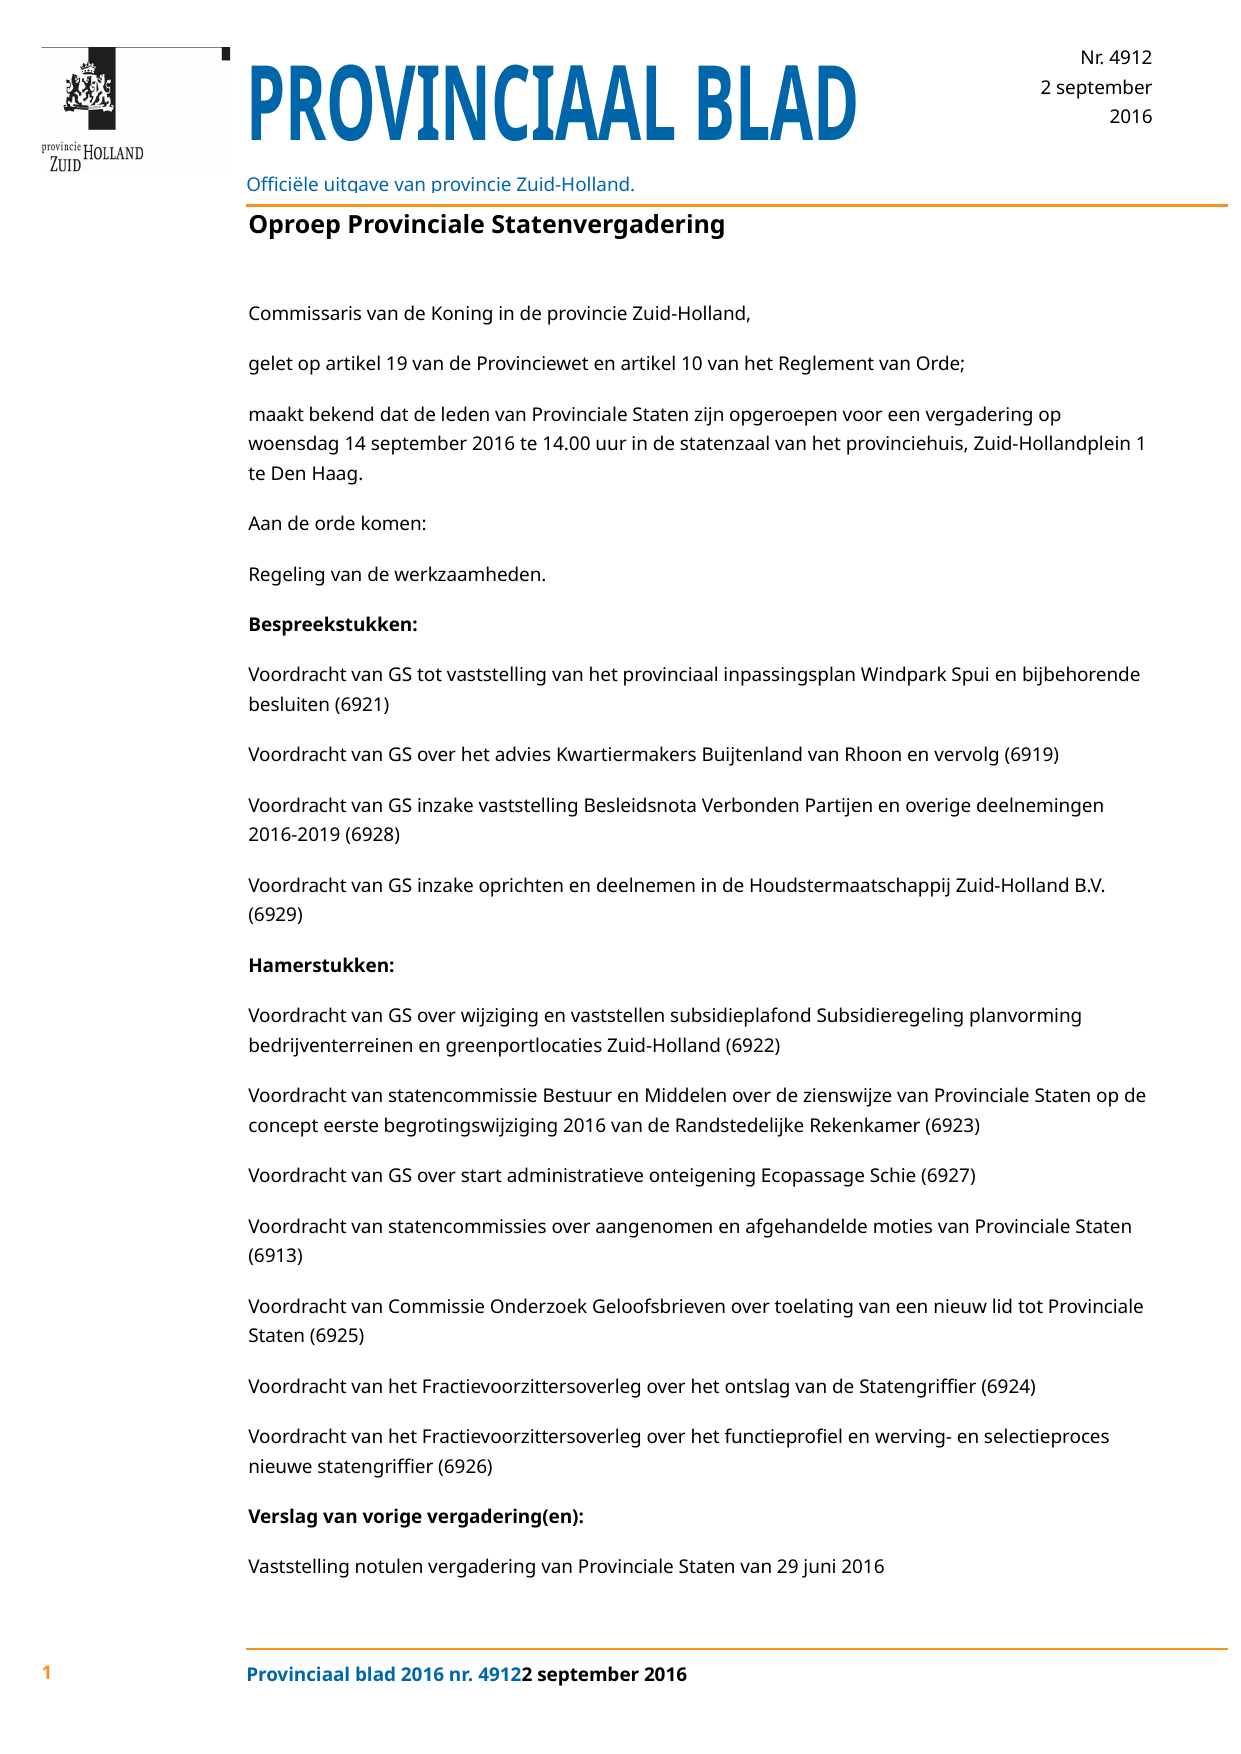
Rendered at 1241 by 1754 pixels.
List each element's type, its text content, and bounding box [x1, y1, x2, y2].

text Commissaris van de Koning in de provincie Zuid-Holland, [248, 300, 1152, 326]
text gelet op artikel 19 van de Provinciewet en artikel 10 van het Reglement van Orde; [248, 350, 1152, 376]
text Vaststelling notulen vergadering van Provinciale Staten van 29 juni 2016 [248, 1554, 1152, 1579]
text Voordracht van GS over het advies Kwartiermakers Buijtenland van Rhoon en vervolg (6919) [248, 742, 1152, 767]
text Voordracht van statencommissies over aangenomen en afgehandelde moties van Provinciale Staten (6913) [248, 1213, 1152, 1268]
text Hamerstukken: [248, 952, 1152, 978]
text Regeling van de werkzaamheden. [248, 561, 1152, 586]
picture [41, 47, 231, 172]
text Voordracht van het Fractievoorzittersoverleg over het ontslag van de Statengriffier (6924) [248, 1373, 1152, 1398]
text Voordracht van GS inzake vaststelling Besleidsnota Verbonden Partijen en overige deelnemingen 2016-2019 (6928) [248, 792, 1152, 847]
text Voordracht van Commissie Onderzoek Geloofsbrieven over toelating van een nieuw lid tot Provinciale Staten (6925) [248, 1293, 1152, 1348]
text Bespreekstukken: [248, 611, 1152, 637]
text Voordracht van GS over start administratieve onteigening Ecopassage Schie (6927) [248, 1162, 1152, 1188]
text Oproep Provinciale Statenvergadering [248, 207, 1152, 241]
text Voordracht van het Fractievoorzittersoverleg over het functieprofiel en werving- en selectieproces nieuwe statengriffier (6926) [248, 1423, 1152, 1478]
text Voordracht van GS inzake oprichten en deelnemen in de Houdstermaatschappij Zuid-Holland B.V. (6929) [248, 872, 1152, 927]
text Verslag van vorige vergadering(en): [248, 1503, 1152, 1529]
text maakt bekend dat de leden van Provinciale Staten zijn opgeroepen voor een vergadering op woensdag 14 september 2016 te 14.00 uur in de statenzaal van het provinciehuis, Zuid-Hollandplein 1 te Den Haag. [248, 401, 1152, 486]
text Voordracht van GS tot vaststelling van het provinciaal inpassingsplan Windpark Spui en bijbehorende besluiten (6921) [248, 662, 1152, 717]
text Aan de orde komen: [248, 510, 1152, 536]
text Voordracht van statencommissie Bestuur en Middelen over de zienswijze van Provinciale Staten op de concept eerste begrotingswijziging 2016 van de Randstedelijke Rekenkamer (6923) [248, 1082, 1152, 1138]
text Voordracht van GS over wijziging en vaststellen subsidieplafond Subsidieregeling planvorming bedrijventerreinen en greenportlocaties Zuid-Holland (6922) [248, 1002, 1152, 1058]
